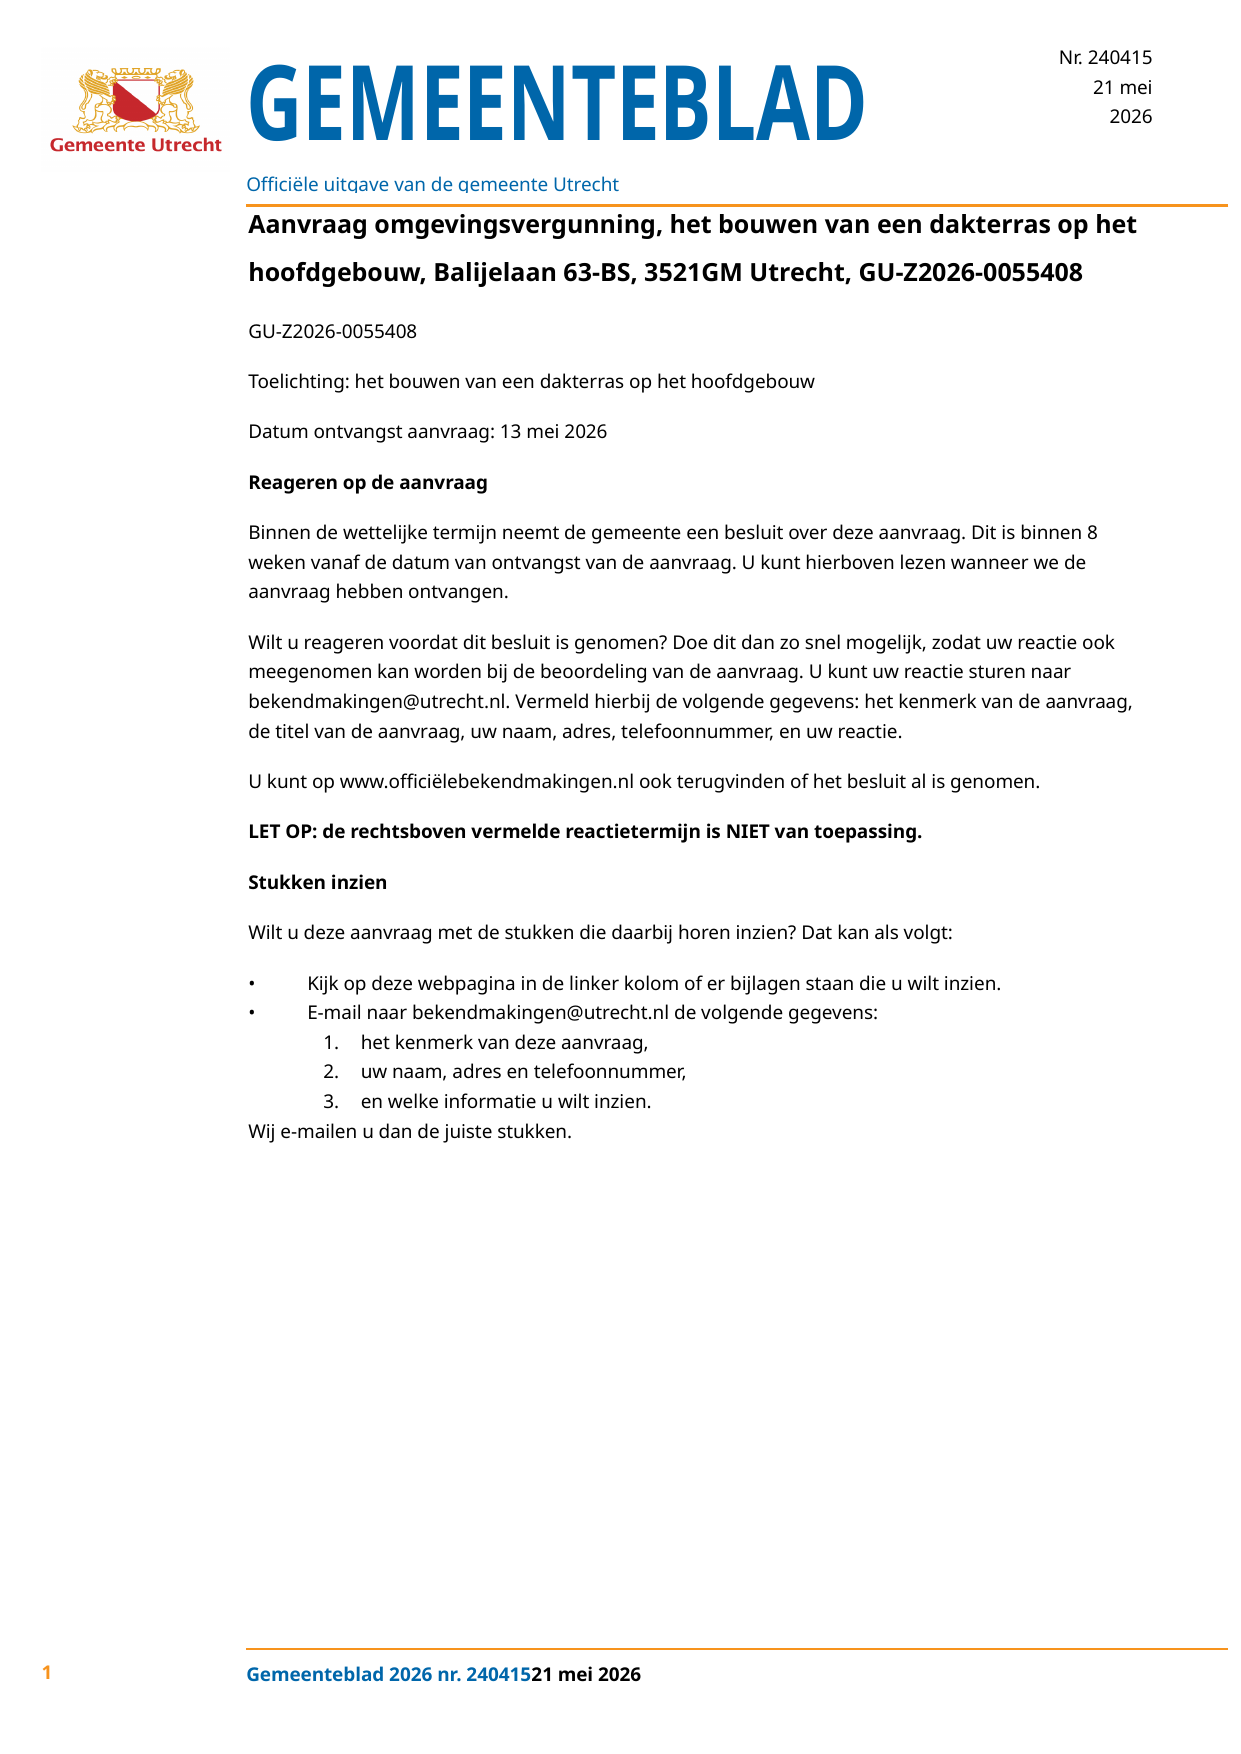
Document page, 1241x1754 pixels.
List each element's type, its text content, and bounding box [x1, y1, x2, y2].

text GU-Z2026-0055408 [248, 318, 1152, 344]
text Reageren op de aanvraag [248, 469, 1152, 495]
text LET OP: de rechtsboven vermelde reactietermijn is NIET van toepassing. [248, 819, 1152, 844]
list en welke informatie u wilt inzien. [323, 1088, 1152, 1114]
list uw naam, adres en telefoonnummer, [323, 1059, 1152, 1084]
text Wilt u deze aanvraag met de stukken die daarbij horen inzien? Dat kan als volgt: [248, 919, 1152, 945]
text U kunt op www.officiëlebekendmakingen.nl ook terugvinden of het besluit al is genomen. [248, 768, 1152, 794]
text Binnen de wettelijke termijn neemt de gemeente een besluit over deze aanvraag. Dit is binnen 8 weken vanaf de datum van ontvangst van de aanvraag. U kunt hierboven lezen wanneer we de aanvraag hebben ontvangen. [248, 519, 1152, 604]
text Datum ontvangst aanvraag: 13 mei 2026 [248, 419, 1152, 444]
text Wilt u reageren voordat dit besluit is genomen? Doe dit dan zo snel mogelijk, zodat uw reactie ook meegenomen kan worden bij de beoordeling van de aanvraag. U kunt uw reactie sturen naar bekendmakingen@utrecht.nl. Vermeld hierbij de volgende gegevens: het kenmerk van de aanvraag, de titel van de aanvraag, uw naam, adres, telefoonnummer, en uw reactie. [248, 629, 1152, 744]
list E-mail naar bekendmakingen@utrecht.nl de volgende gegevens: [248, 999, 1152, 1025]
text Toelichting: het bouwen van een dakterras op het hoofdgebouw [248, 368, 1152, 394]
list Kijk op deze webpagina in de linker kolom of er bijlagen staan die u wilt inzien. [248, 970, 1152, 996]
text Aanvraag omgevingsvergunning, het bouwen van een dakterras op het hoofdgebouw, Balijelaan 63-BS, 3521GM Utrecht, GU-Z2026-0055408 [248, 207, 1152, 288]
picture [41, 47, 231, 172]
text Wij e-mailen u dan de juiste stukken. [248, 1118, 1152, 1144]
list het kenmerk van deze aanvraag, [323, 1029, 1152, 1055]
text Stukken inzien [248, 869, 1152, 895]
